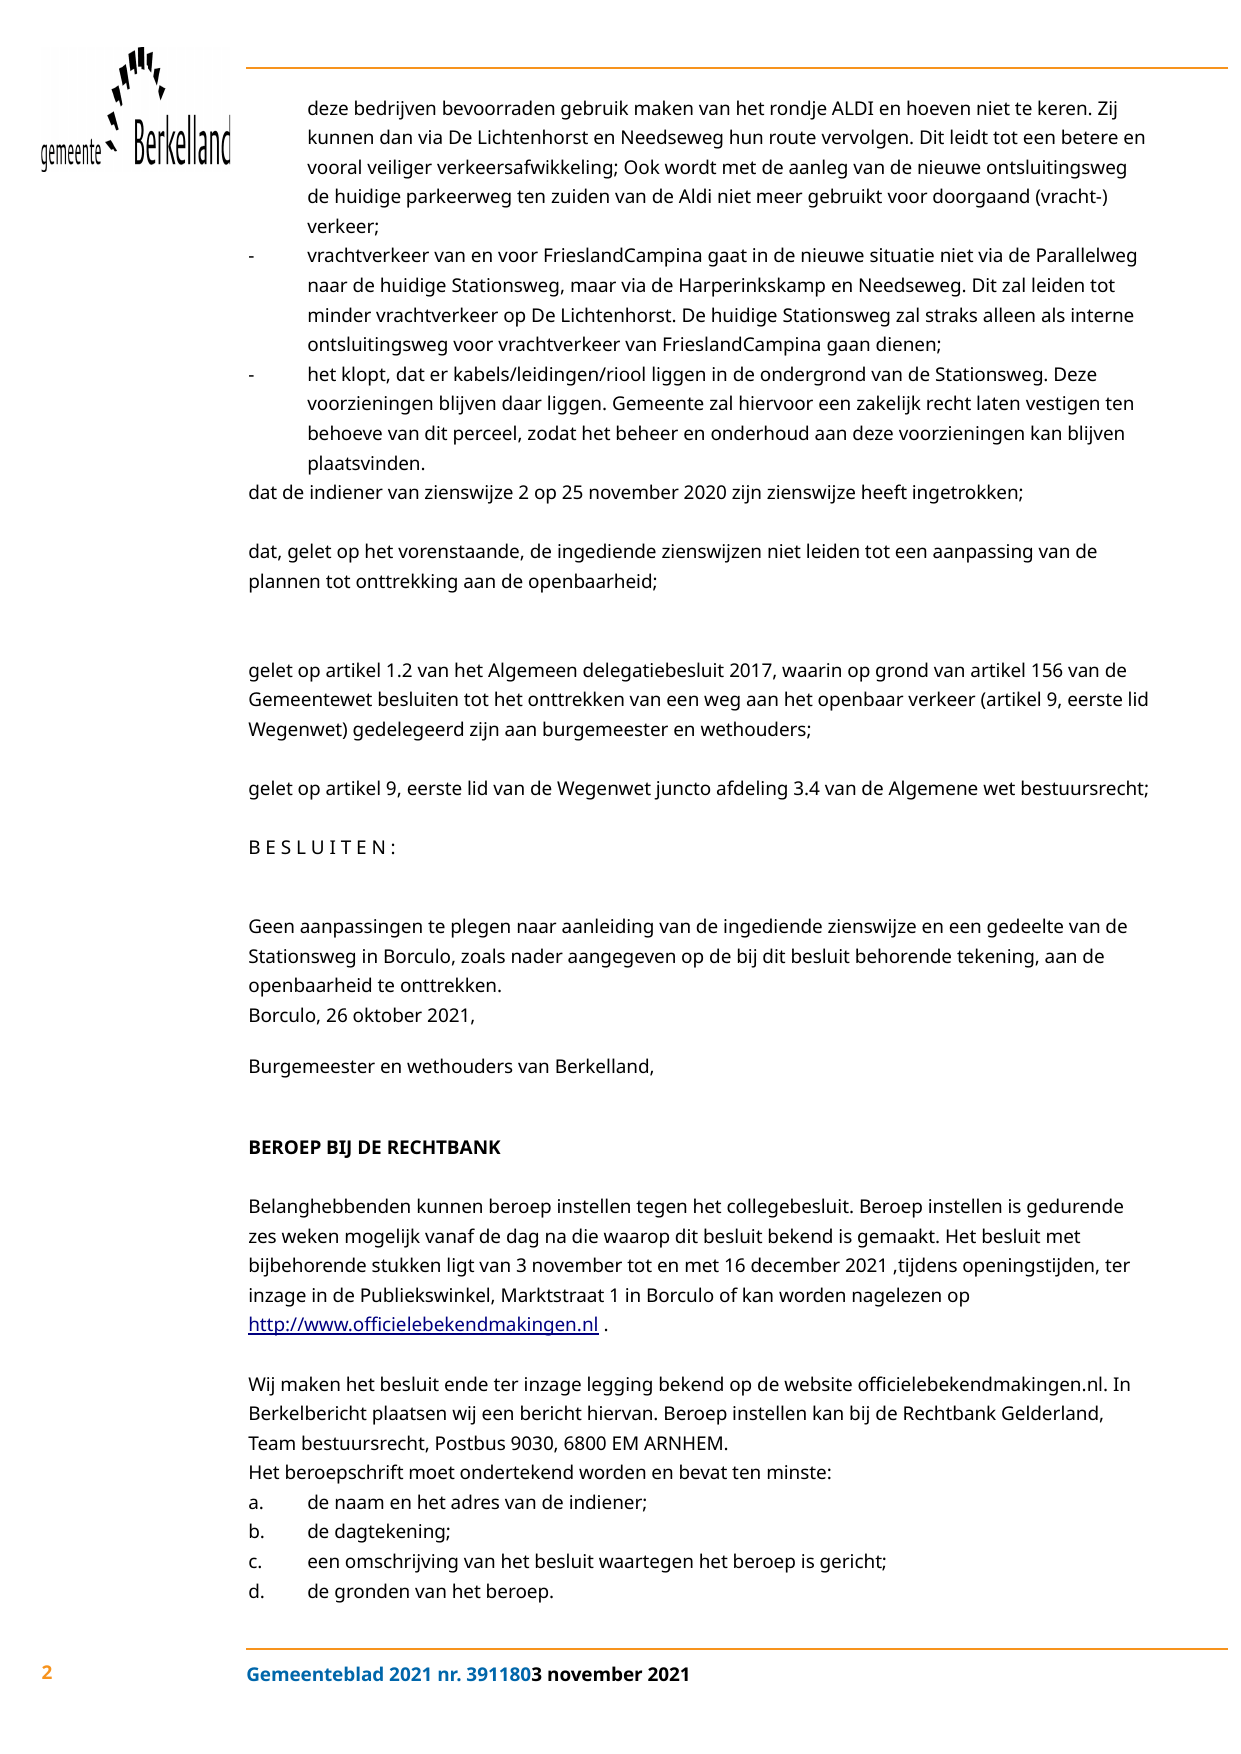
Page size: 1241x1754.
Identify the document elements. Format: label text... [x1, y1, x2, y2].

picture [41, 47, 231, 172]
list de naam en het adres van de indiener; [248, 1489, 1152, 1515]
list deze bedrijven bevoorraden gebruik maken van het rondje ALDI en hoeven niet te keren. Zij kunnen dan via De Lichtenhorst en Needseweg hun route vervolgen. Dit leidt tot een betere en vooral veiliger verkeersafwikkeling; Ook wordt met de aanleg van de nieuwe ontsluitingsweg de huidige parkeerweg ten zuiden van de Aldi niet meer gebruikt voor doorgaand (vracht-) verkeer; [248, 95, 1152, 239]
text gelet op artikel 1.2 van het Algemeen delegatiebesluit 2017, waarin op grond van artikel 156 van de Gemeentewet besluiten tot het onttrekken van een weg aan het openbaar verkeer (artikel 9, eerste lid Wegenwet) gedelegeerd zijn aan burgemeester en wethouders; [248, 657, 1152, 742]
text Het beroepschrift moet ondertekend worden en bevat ten minste: [248, 1459, 1152, 1485]
list het klopt, dat er kabels/leidingen/riool liggen in de ondergrond van de Stationsweg. Deze voorzieningen blijven daar liggen. Gemeente zal hiervoor een zakelijk recht laten vestigen ten behoeve van dit perceel, zodat het beheer en onderhoud aan deze voorzieningen kan blijven plaatsvinden. [248, 361, 1152, 476]
text B E S L U I T E N : [248, 834, 1152, 860]
text Geen aanpassingen te plegen naar aanleiding van de ingediende zienswijze en een gedeelte van de Stationsweg in Borculo, zoals nader aangegeven op de bij dit besluit behorende tekening, aan de openbaarheid te onttrekken. [248, 913, 1152, 998]
text BEROEP BIJ DE RECHTBANK [248, 1134, 1152, 1160]
text Wij maken het besluit ende ter inzage legging bekend op de website officielebekendmakingen.nl. In Berkelbericht plaatsen wij een bericht hiervan. Beroep instellen kan bij de Rechtbank Gelderland, Team bestuursrecht, Postbus 9030, 6800 EM ARNHEM. [248, 1371, 1152, 1456]
text Belanghebbenden kunnen beroep instellen tegen het collegebesluit. Beroep instellen is gedurende zes weken mogelijk vanaf de dag na die waarop dit besluit bekend is gemaakt. Het besluit met bijbehorende stukken ligt van 3 november tot en met 16 december 2021 ,tijdens openingstijden, ter inzage in de Publiekswinkel, Marktstraat 1 in Borculo of kan worden nagelezen op http://www.officielebekendmakingen.nl . [248, 1193, 1152, 1337]
text dat de indiener van zienswijze 2 op 25 november 2020 zijn zienswijze heeft ingetrokken; [248, 479, 1152, 505]
list een omschrijving van het besluit waartegen het beroep is gericht; [248, 1548, 1152, 1574]
text gelet op artikel 9, eerste lid van de Wegenwet juncto afdeling 3.4 van de Algemene wet bestuursrecht; [248, 775, 1152, 801]
text Borculo, 26 oktober 2021, [248, 1002, 1152, 1028]
list de gronden van het beroep. [248, 1578, 1152, 1603]
text dat, gelet op het vorenstaande, de ingediende zienswijzen niet leiden tot een aanpassing van de plannen tot onttrekking aan de openbaarheid; [248, 538, 1152, 594]
list vrachtverkeer van en voor FrieslandCampina gaat in de nieuwe situatie niet via de Parallelweg naar de huidige Stationsweg, maar via de Harperinkskamp en Needseweg. Dit zal leiden tot minder vrachtverkeer op De Lichtenhorst. De huidige Stationsweg zal straks alleen als interne ontsluitingsweg voor vrachtverkeer van FrieslandCampina gaan dienen; [248, 243, 1152, 357]
text Burgemeester en wethouders van Berkelland, [248, 1053, 1152, 1079]
list de dagtekening; [248, 1519, 1152, 1544]
